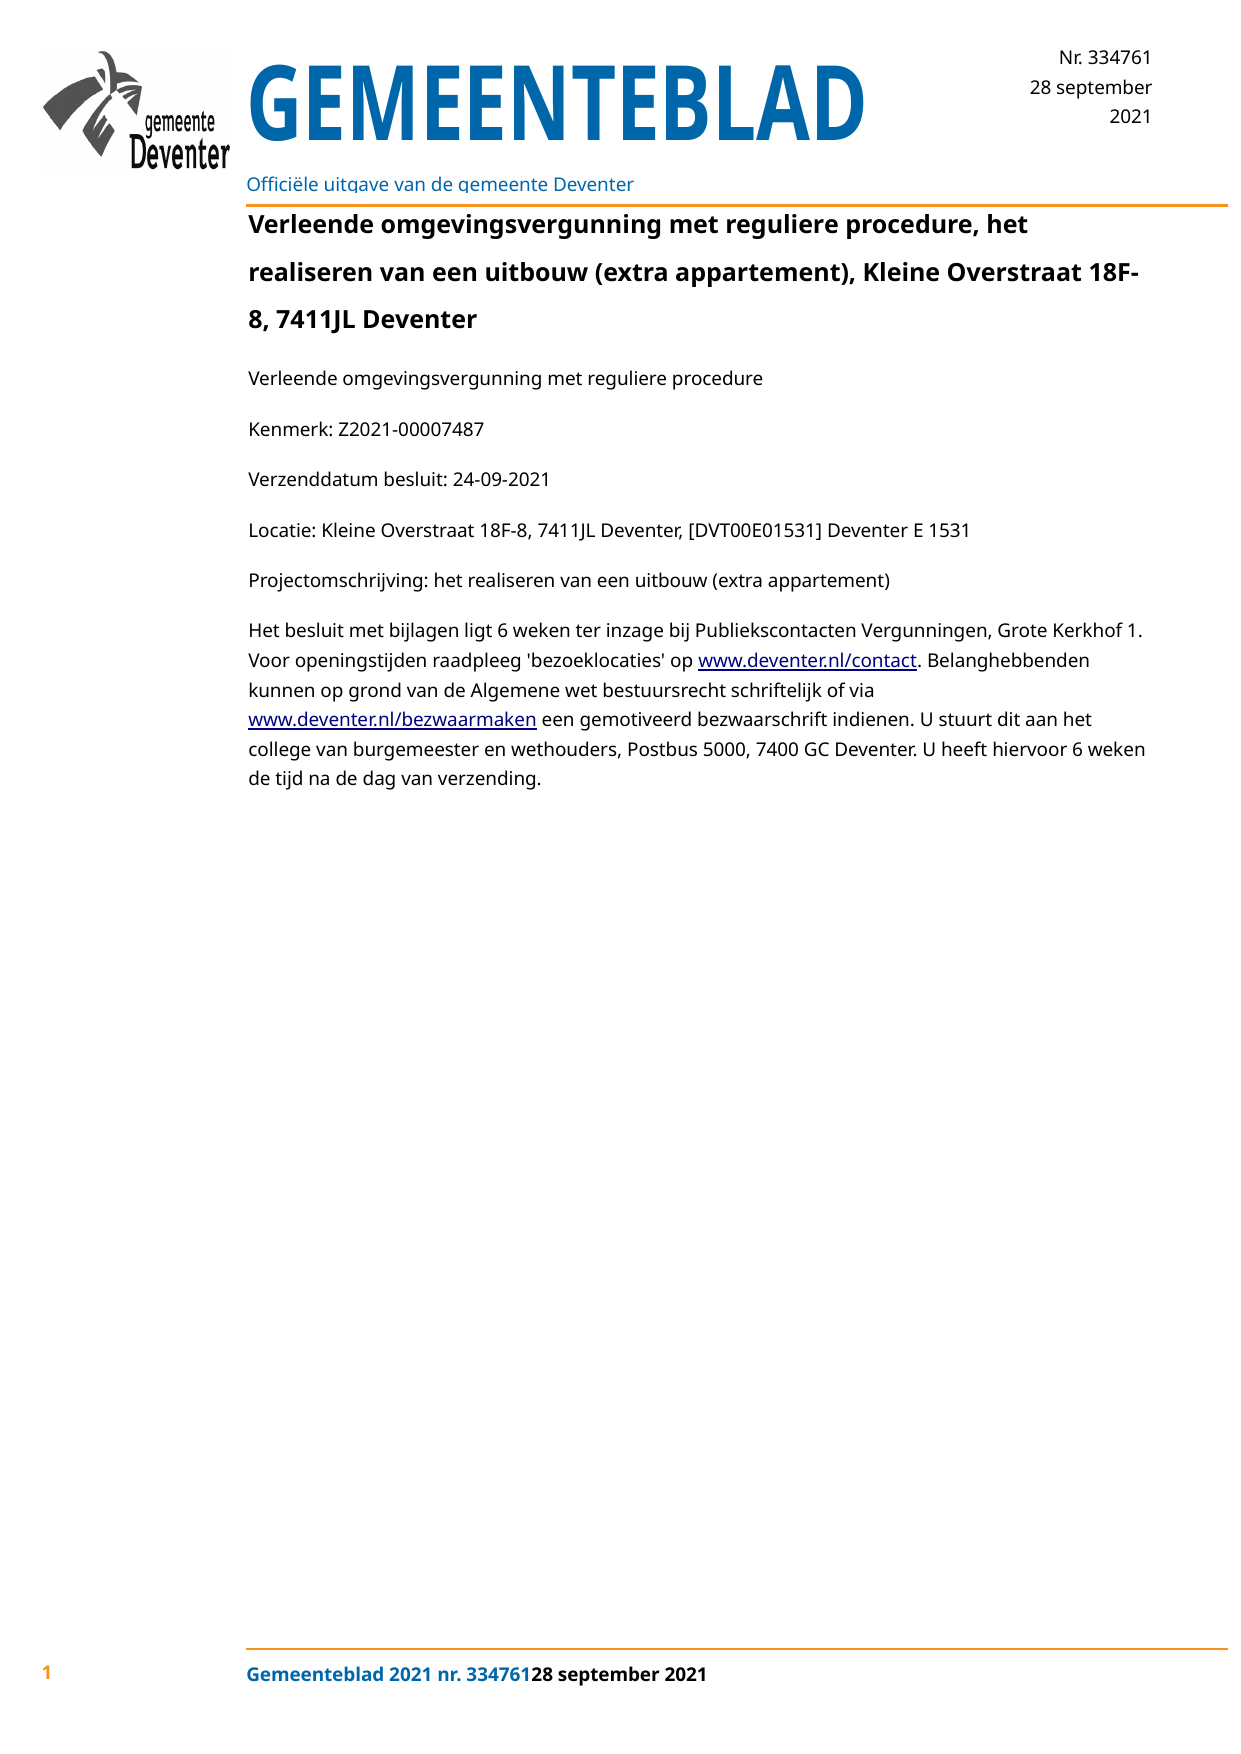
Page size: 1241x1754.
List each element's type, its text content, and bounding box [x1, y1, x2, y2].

text Projectomschrijving: het realiseren van een uitbouw (extra appartement) [248, 567, 1152, 593]
text Kenmerk: Z2021-00007487 [248, 416, 1152, 442]
text Verleende omgevingsvergunning met reguliere procedure, het realiseren van een uitbouw (extra appartement), Kleine Overstraat 18F-8, 7411JL Deventer [248, 207, 1152, 336]
text Verleende omgevingsvergunning met reguliere procedure [248, 366, 1152, 391]
text Verzenddatum besluit: 24-09-2021 [248, 466, 1152, 492]
picture [41, 47, 231, 172]
text Het besluit met bijlagen ligt 6 weken ter inzage bij Publiekscontacten Vergunningen, Grote Kerkhof 1. Voor openingstijden raadpleeg 'bezoeklocaties' op www.deventer.nl/contact. Belanghebbenden kunnen op grond van de Algemene wet bestuursrecht schriftelijk of via www.deventer.nl/bezwaarmaken een gemotiveerd bezwaarschrift indienen. U stuurt dit aan het college van burgemeester en wethouders, Postbus 5000, 7400 GC Deventer. U heeft hiervoor 6 weken de tijd na de dag van verzending. [248, 618, 1152, 791]
text Locatie: Kleine Overstraat 18F-8, 7411JL Deventer, [DVT00E01531] Deventer E 1531 [248, 517, 1152, 542]
